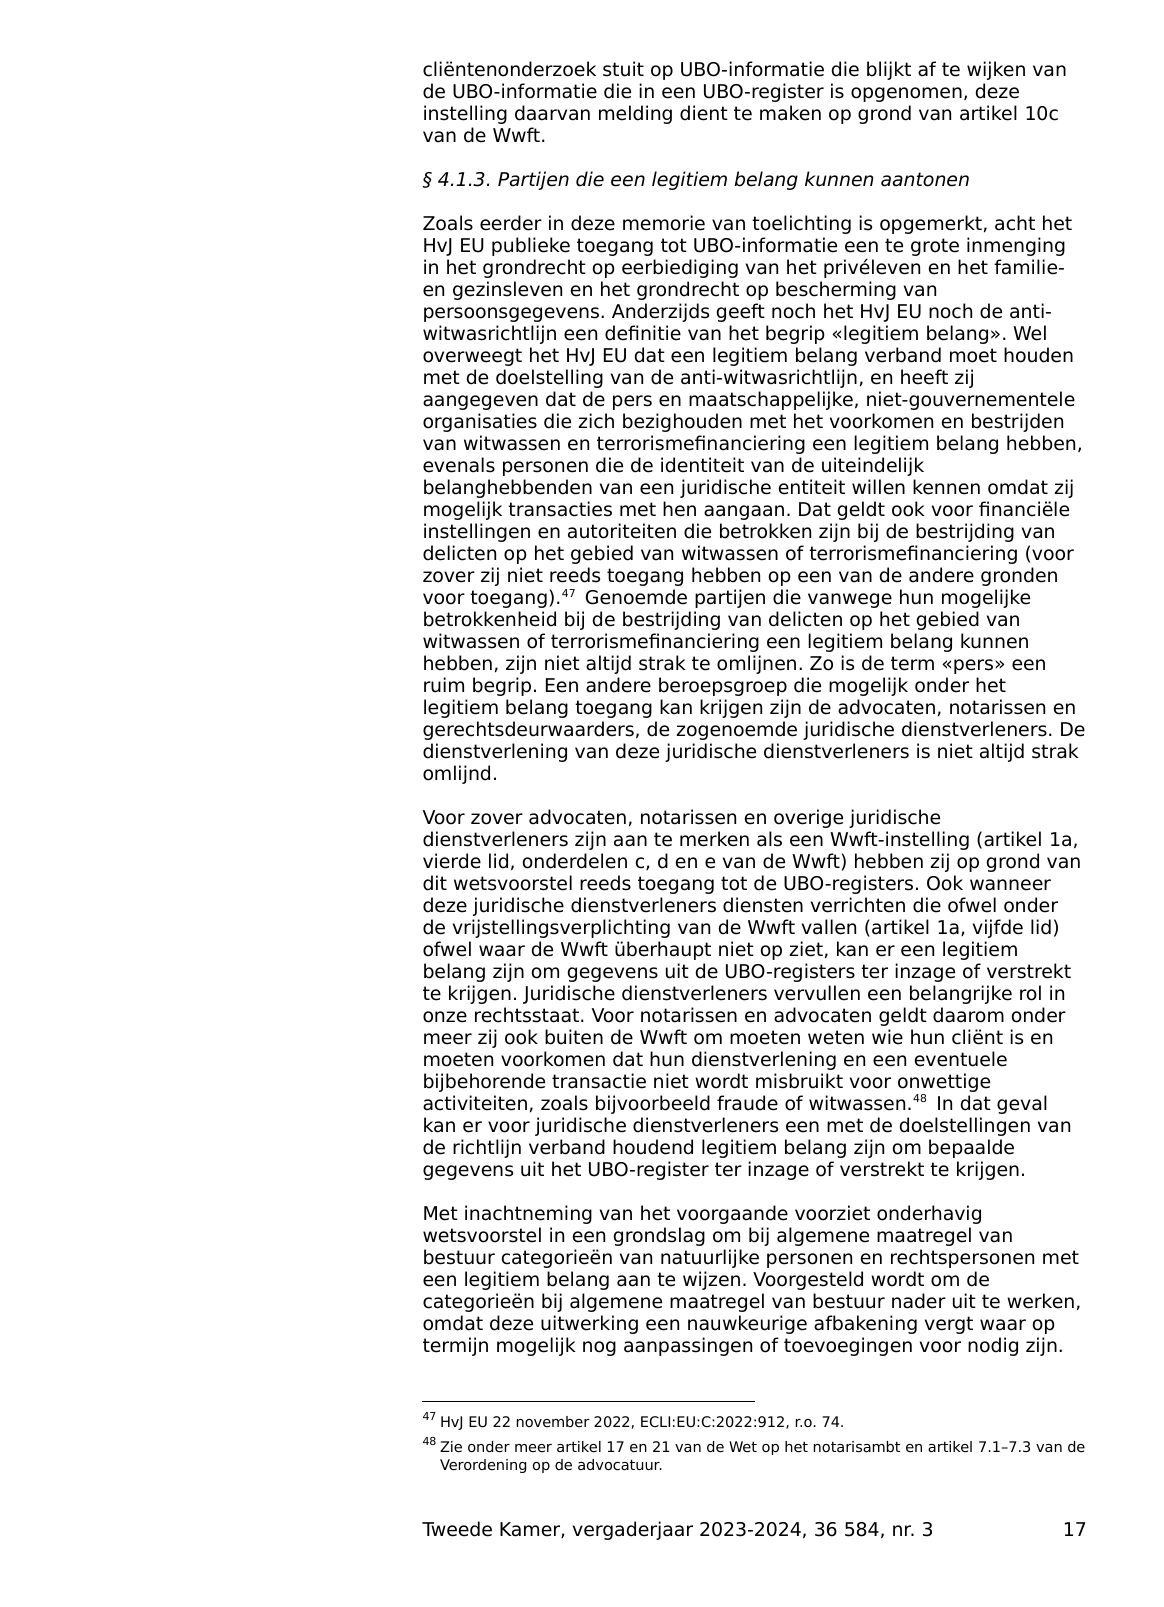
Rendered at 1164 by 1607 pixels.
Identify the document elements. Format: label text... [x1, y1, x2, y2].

text HvJ EU 22 november 2022, ECLI:EU:C:2022:912, r.o. 74. [422, 1410, 1087, 1432]
text Met inachtneming van het voorgaande voorziet onderhavig wetsvoorstel in een grondslag om bij algemene maatregel van bestuur categorieën van natuurlijke personen en rechtspersonen met een legitiem belang aan te wijzen. Voorgesteld wordt om de categorieën bij algemene maatregel van bestuur nader uit te werken, omdat deze uitwerking een nauwkeurige afbakening vergt waar op termijn mogelijk nog aanpassingen of toevoegingen voor nodig zijn. [422, 1203, 1087, 1357]
text Zoals eerder in deze memorie van toelichting is opgemerkt, acht het HvJ EU publieke toegang tot UBO-informatie een te grote inmenging in het grondrecht op eerbiediging van het privéleven en het familie- en gezinsleven en het grondrecht op bescherming van persoonsgegevens. Anderzijds geeft noch het HvJ EU noch de anti-witwasrichtlijn een definitie van het begrip «legitiem belang». Wel overweegt het HvJ EU dat een legitiem belang verband moet houden met de doelstelling van de anti-witwasrichtlijn, en heeft zij aangegeven dat de pers en maatschappelijke, niet-gouvernementele organisaties die zich bezighouden met het voorkomen en bestrijden van witwassen en terrorismefinanciering een legitiem belang hebben, evenals personen die de identiteit van de uiteindelijk belanghebbenden van een juridische entiteit willen kennen omdat zij mogelijk transacties met hen aangaan. Dat geldt ook voor financiële instellingen en autoriteiten die betrokken zijn bij de bestrijding van delicten op het gebied van witwassen of terrorismefinanciering (voor zover zij niet reeds toegang hebben op een van de andere gronden voor toegang). Genoemde partijen die vanwege hun mogelijke betrokkenheid bij de bestrijding van delicten op het gebied van witwassen of terrorismefinanciering een legitiem belang kunnen hebben, zijn niet altijd strak te omlijnen. Zo is de term «pers» een ruim begrip. Een andere beroepsgroep die mogelijk onder het legitiem belang toegang kan krijgen zijn de advocaten, notarissen en gerechtsdeurwaarders, de zogenoemde juridische dienstverleners. De dienstverlening van deze juridische dienstverleners is niet altijd strak omlijnd. [422, 213, 1087, 785]
text Zie onder meer artikel 17 en 21 van de Wet op het notarisambt en artikel 7.1–7.3 van de Verordening op de advocatuur. [422, 1435, 1087, 1474]
subtitle § 4.1.3. Partijen die een legitiem belang kunnen aantonen [422, 169, 1087, 191]
text cliëntenonderzoek stuit op UBO-informatie die blijkt af te wijken van de UBO-informatie die in een UBO-register is opgenomen, deze instelling daarvan melding dient te maken op grond van artikel 10c van de Wwft. [422, 59, 1087, 147]
text Voor zover advocaten, notarissen en overige juridische dienstverleners zijn aan te merken als een Wwft-instelling (artikel 1a, vierde lid, onderdelen c, d en e van de Wwft) hebben zij op grond van dit wetsvoorstel reeds toegang tot de UBO-registers. Ook wanneer deze juridische dienstverleners diensten verrichten die ofwel onder de vrijstellingsverplichting van de Wwft vallen (artikel 1a, vijfde lid) ofwel waar de Wwft überhaupt niet op ziet, kan er een legitiem belang zijn om gegevens uit de UBO-registers ter inzage of verstrekt te krijgen. Juridische dienstverleners vervullen een belangrijke rol in onze rechtsstaat. Voor notarissen en advocaten geldt daarom onder meer zij ook buiten de Wwft om moeten weten wie hun cliënt is en moeten voorkomen dat hun dienstverlening en een eventuele bijbehorende transactie niet wordt misbruikt voor onwettige activiteiten, zoals bijvoorbeeld fraude of witwassen. In dat geval kan er voor juridische dienstverleners een met de doelstellingen van de richtlijn verband houdend legitiem belang zijn om bepaalde gegevens uit het UBO-register ter inzage of verstrekt te krijgen. [422, 807, 1087, 1181]
